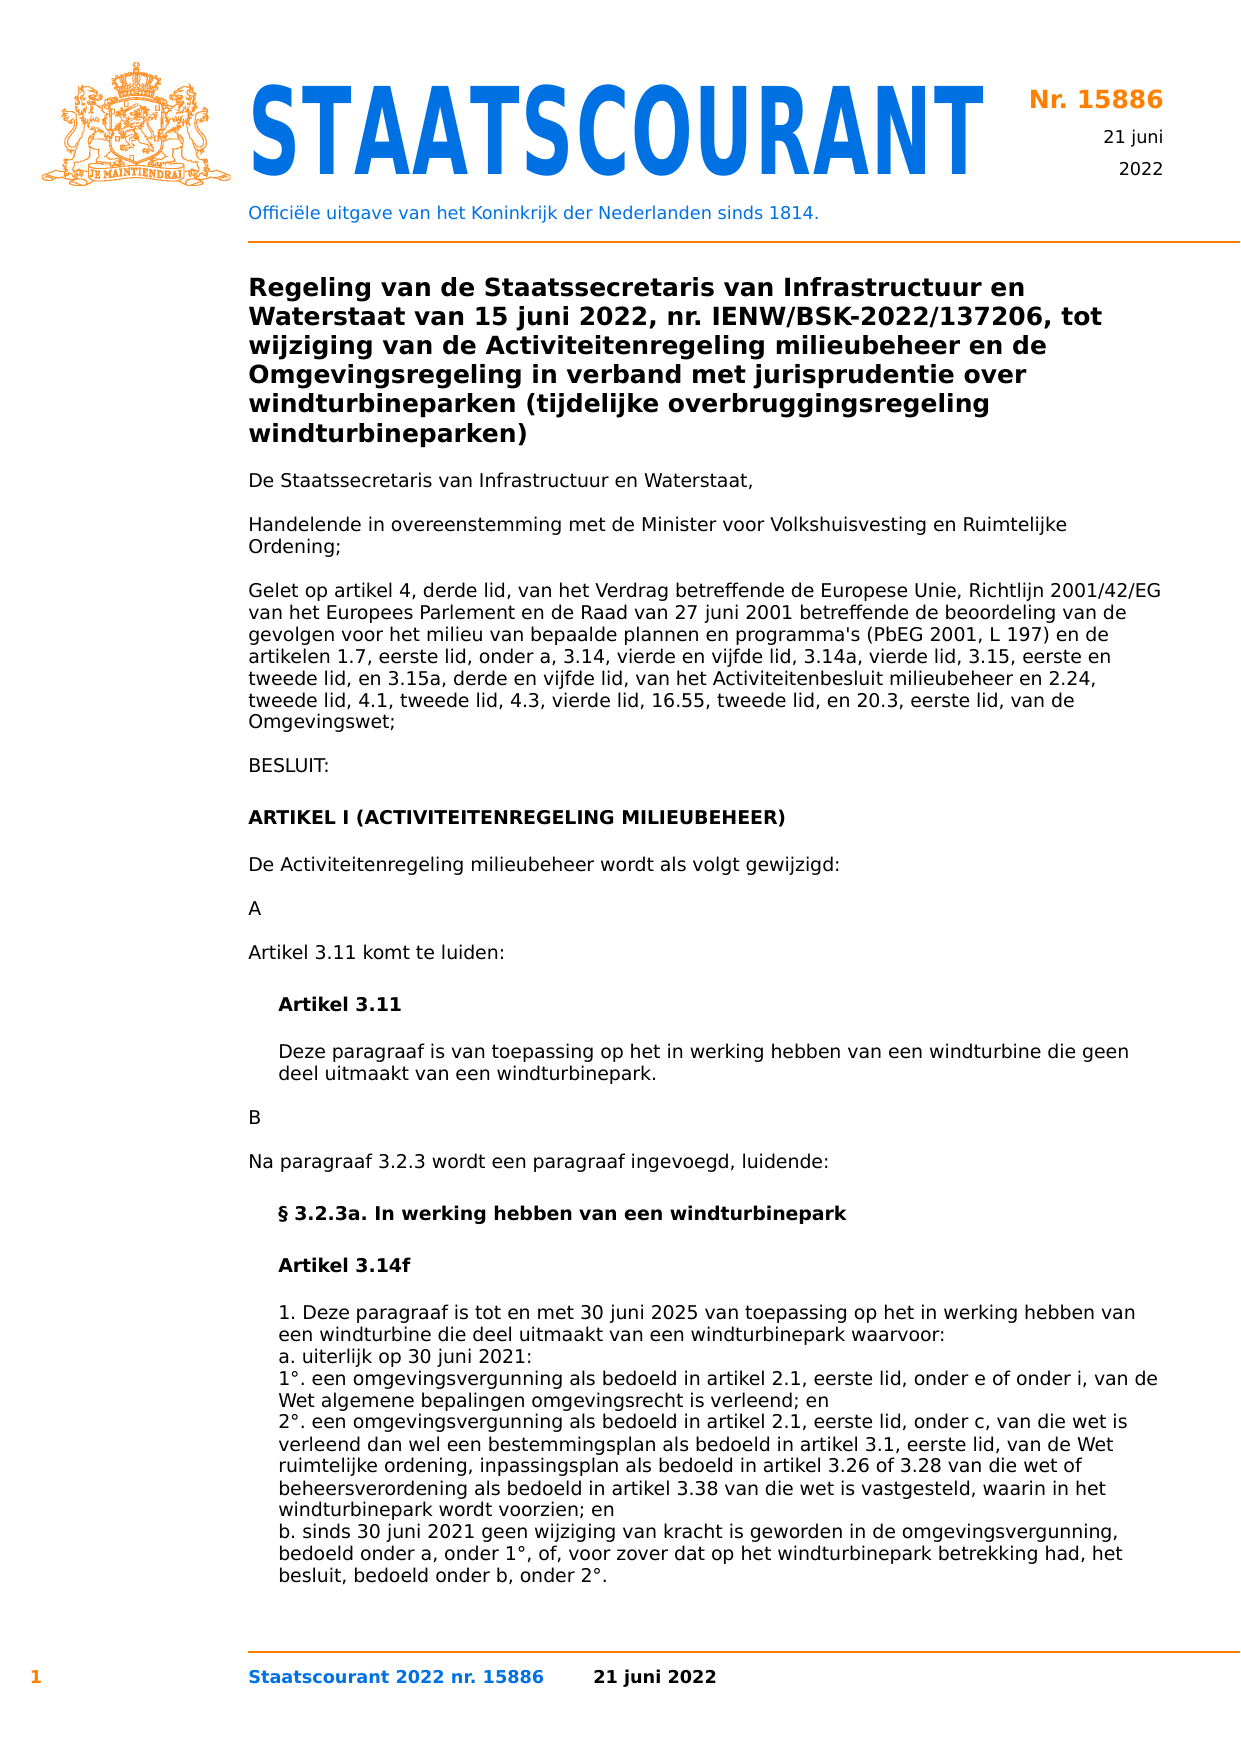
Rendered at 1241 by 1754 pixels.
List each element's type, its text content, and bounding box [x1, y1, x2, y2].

text 1. Deze paragraaf is tot en met 30 juni 2025 van toepassing op het in werking hebben van een windturbine die deel uitmaakt van een windturbinepark waarvoor: [278, 1302, 1163, 1346]
text BESLUIT: [248, 755, 1163, 777]
table_cell 2022 [998, 153, 1240, 203]
subtitle Regeling van de Staatssecretaris van Infrastructuur en Waterstaat van 15 juni 2022, nr. IENW/BSK-2022/137206, tot wijziging van de Activiteitenregeling milieubeheer en de Omgevingsregeling in verband met jurisprudentie over windturbineparken (tijdelijke overbruggingsregeling windturbineparken) [248, 273, 1163, 448]
text Handelende in overeenstemming met de Minister voor Volkshuisvesting en Ruimtelijke Ordening; [248, 514, 1163, 558]
table_cell Officiële uitgave van het Koninkrijk der Nederlanden sinds 1814. [248, 203, 1240, 241]
text 2°. een omgevingsvergunning als bedoeld in artikel 2.1, eerste lid, onder c, van die wet is verleend dan wel een bestemmingsplan als bedoeld in artikel 3.1, eerste lid, van de Wet ruimtelijke ordening, inpassingsplan als bedoeld in artikel 3.26 of 3.28 van die wet of beheersverordening als bedoeld in artikel 3.38 van die wet is vastgesteld, waarin in het windturbinepark wordt voorzien; en [278, 1411, 1163, 1521]
text b. sinds 30 juni 2021 geen wijziging van kracht is geworden in de omgevingsvergunning, bedoeld onder a, onder 1°, of, voor zover dat op het windturbinepark betrekking had, het besluit, bedoeld onder b, onder 2°. [278, 1521, 1163, 1587]
text B [248, 1107, 1163, 1129]
text De Staatssecretaris van Infrastructuur en Waterstaat, [248, 470, 1163, 492]
text 1°. een omgevingsvergunning als bedoeld in artikel 2.1, eerste lid, onder e of onder i, van de Wet algemene bepalingen omgevingsrecht is verleend; en [278, 1367, 1163, 1411]
text De Activiteitenregeling milieubeheer wordt als volgt gewijzigd: [248, 854, 1163, 876]
subtitle Artikel 3.11 [278, 994, 1163, 1016]
table_header [25, 62, 248, 241]
subtitle Artikel 3.14f [278, 1254, 1163, 1277]
text Artikel 3.11 komt te luiden: [248, 942, 1163, 964]
subtitle ARTIKEL I (ACTIVITEITENREGELING MILIEUBEHEER) [248, 807, 1163, 829]
text a. uiterlijk op 30 juni 2021: [278, 1346, 1163, 1367]
text A [248, 898, 1163, 920]
table_header Nr. 15886 [998, 62, 1240, 121]
text Na paragraaf 3.2.3 wordt een paragraaf ingevoegd, luidende: [248, 1151, 1163, 1173]
picture [41, 62, 231, 186]
table_header STAATSCOURANT [248, 62, 998, 203]
text Deze paragraaf is van toepassing op het in werking hebben van een windturbine die geen deel uitmaakt van een windturbinepark. [278, 1041, 1163, 1085]
subtitle § 3.2.3a. In werking hebben van een windturbinepark [278, 1203, 1163, 1224]
text Gelet op artikel 4, derde lid, van het Verdrag betreffende de Europese Unie, Richtlĳn 2001/42/EG van het Europees Parlement en de Raad van 27 juni 2001 betreffende de beoordeling van de gevolgen voor het milieu van bepaalde plannen en programma's (PbEG 2001, L 197) en de artikelen 1.7, eerste lid, onder a, 3.14, vierde en vijfde lid, 3.14a, vierde lid, 3.15, eerste en tweede lid, en 3.15a, derde en vijfde lid, van het Activiteitenbesluit milieubeheer en 2.24, tweede lid, 4.1, tweede lid, 4.3, vierde lid, 16.55, tweede lid, en 20.3, eerste lid, van de Omgevingswet; [248, 579, 1163, 733]
table_cell 21 juni [998, 121, 1240, 153]
